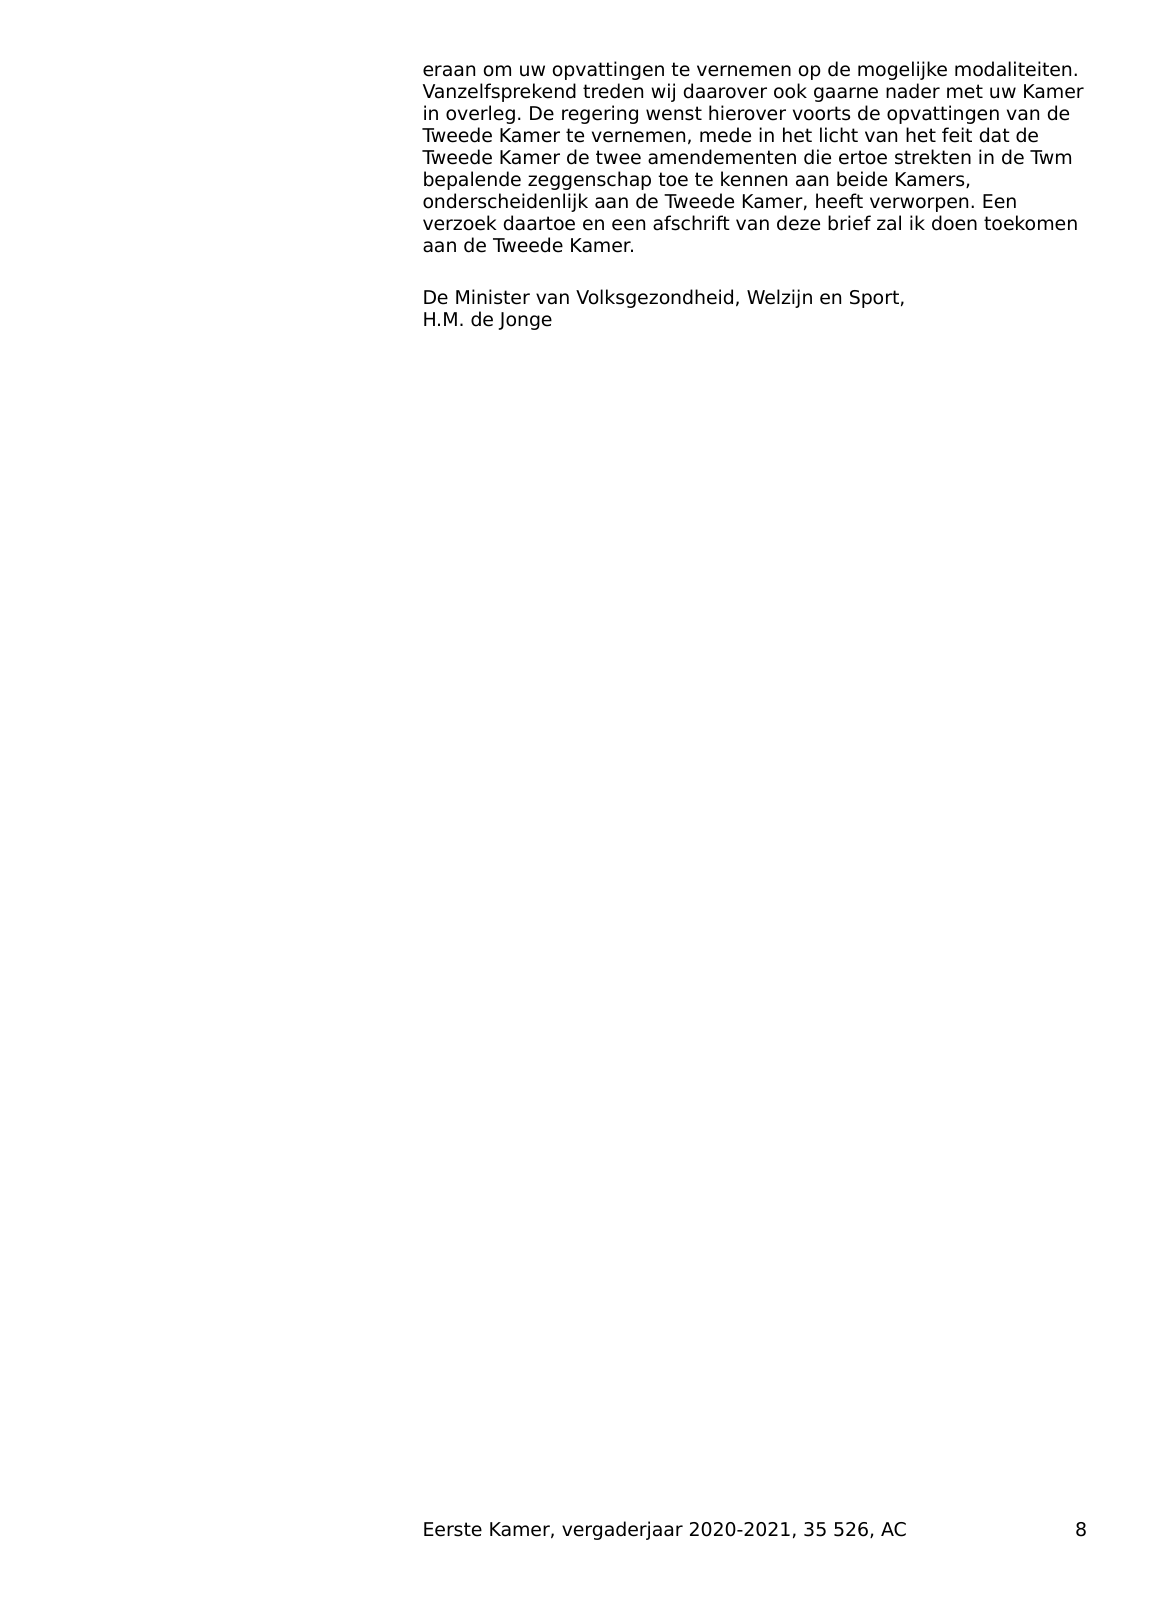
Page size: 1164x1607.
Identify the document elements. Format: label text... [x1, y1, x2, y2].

text eraan om uw opvattingen te vernemen op de mogelijke modaliteiten. Vanzelfsprekend treden wij daarover ook gaarne nader met uw Kamer in overleg. De regering wenst hierover voorts de opvattingen van de Tweede Kamer te vernemen, mede in het licht van het feit dat de Tweede Kamer de twee amendementen die ertoe strekten in de Twm bepalende zeggenschap toe te kennen aan beide Kamers, onderscheidenlijk aan de Tweede Kamer, heeft verworpen. Een verzoek daartoe en een afschrift van deze brief zal ik doen toekomen aan de Tweede Kamer. [422, 59, 1087, 257]
text De Minister van Volksgezondheid, Welzijn en Sport, H.M. de Jonge [422, 287, 1087, 331]
